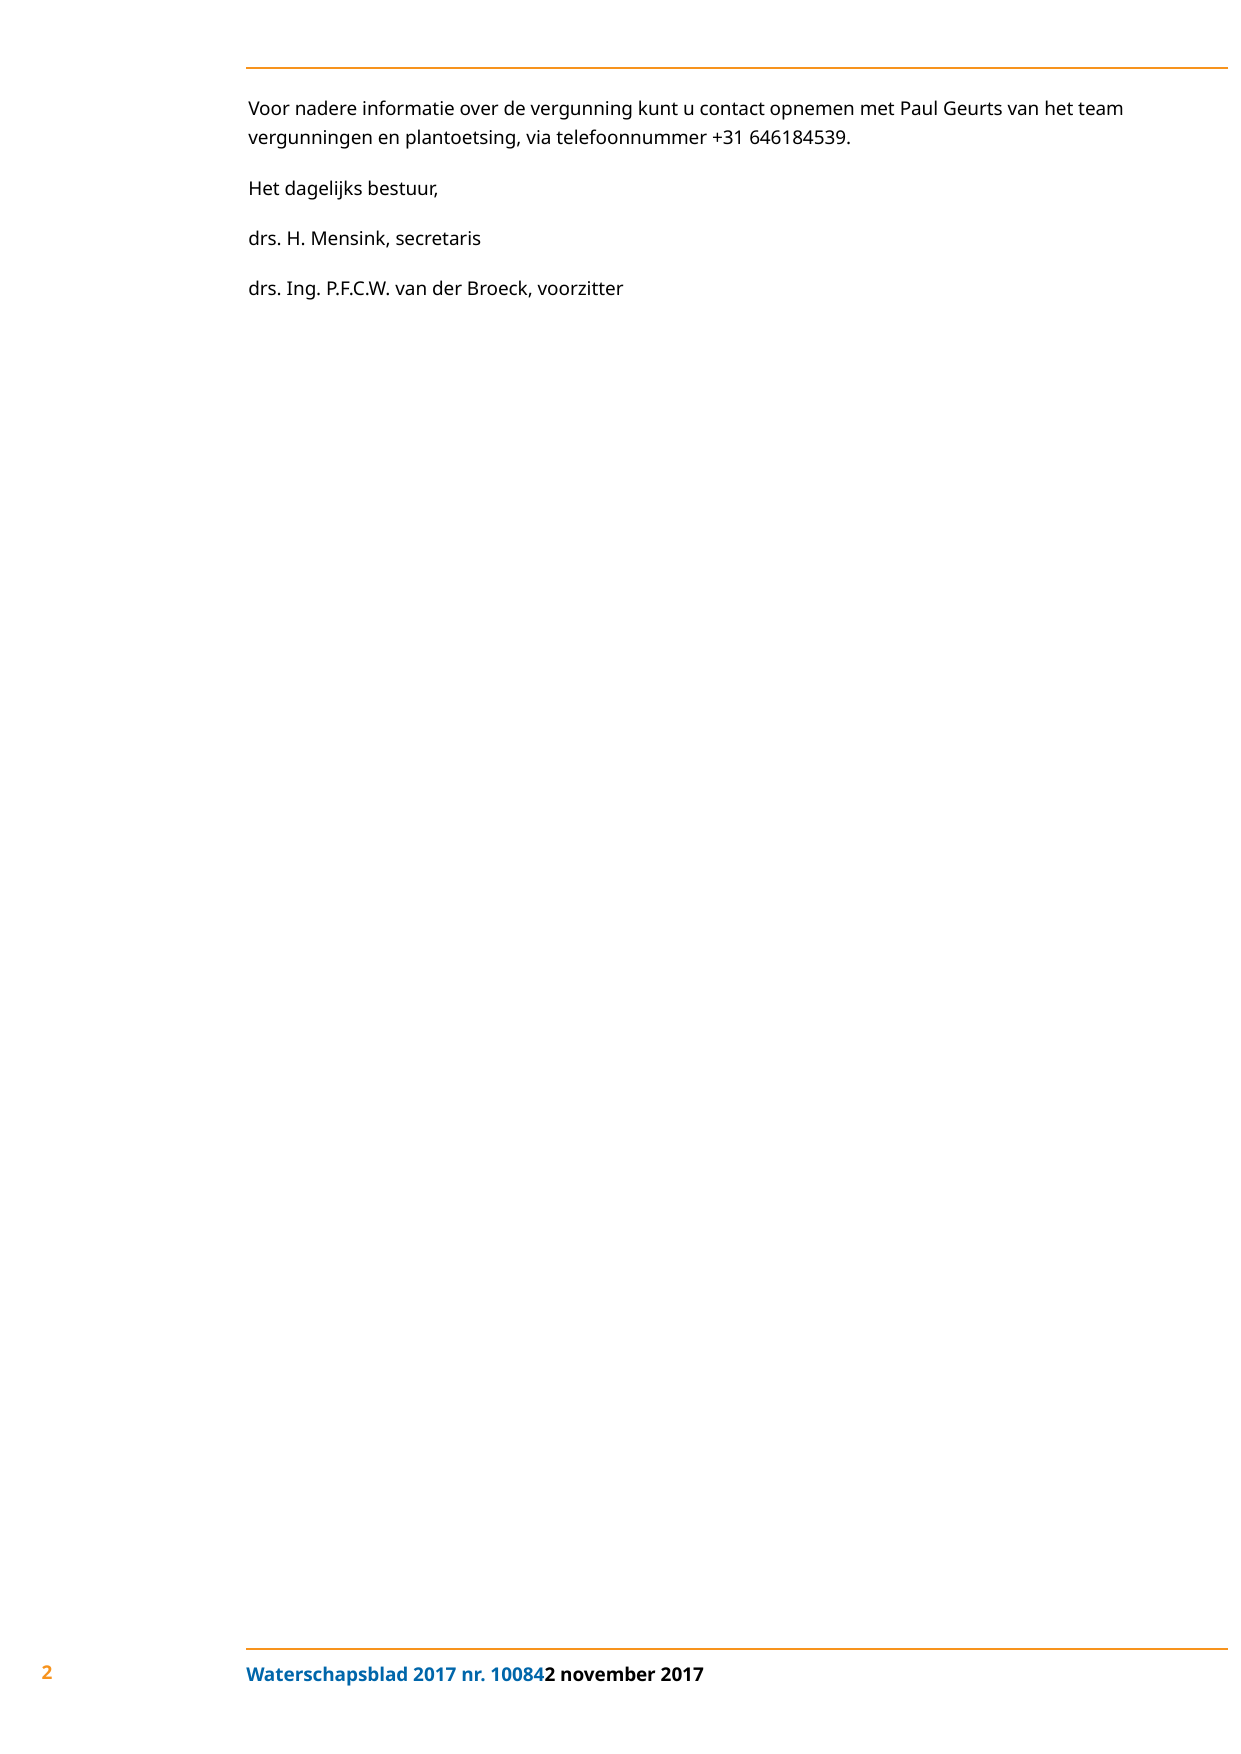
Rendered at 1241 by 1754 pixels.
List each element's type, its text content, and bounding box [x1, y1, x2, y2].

text drs. H. Mensink, secretaris [248, 225, 1152, 251]
text drs. Ing. P.F.C.W. van der Broeck, voorzitter [248, 276, 1152, 301]
text Voor nadere informatie over de vergunning kunt u contact opnemen met Paul Geurts van het team vergunningen en plantoetsing, via telefoonnummer +31 646184539. [248, 95, 1152, 150]
picture [41, 47, 231, 172]
text Het dagelijks bestuur, [248, 175, 1152, 201]
